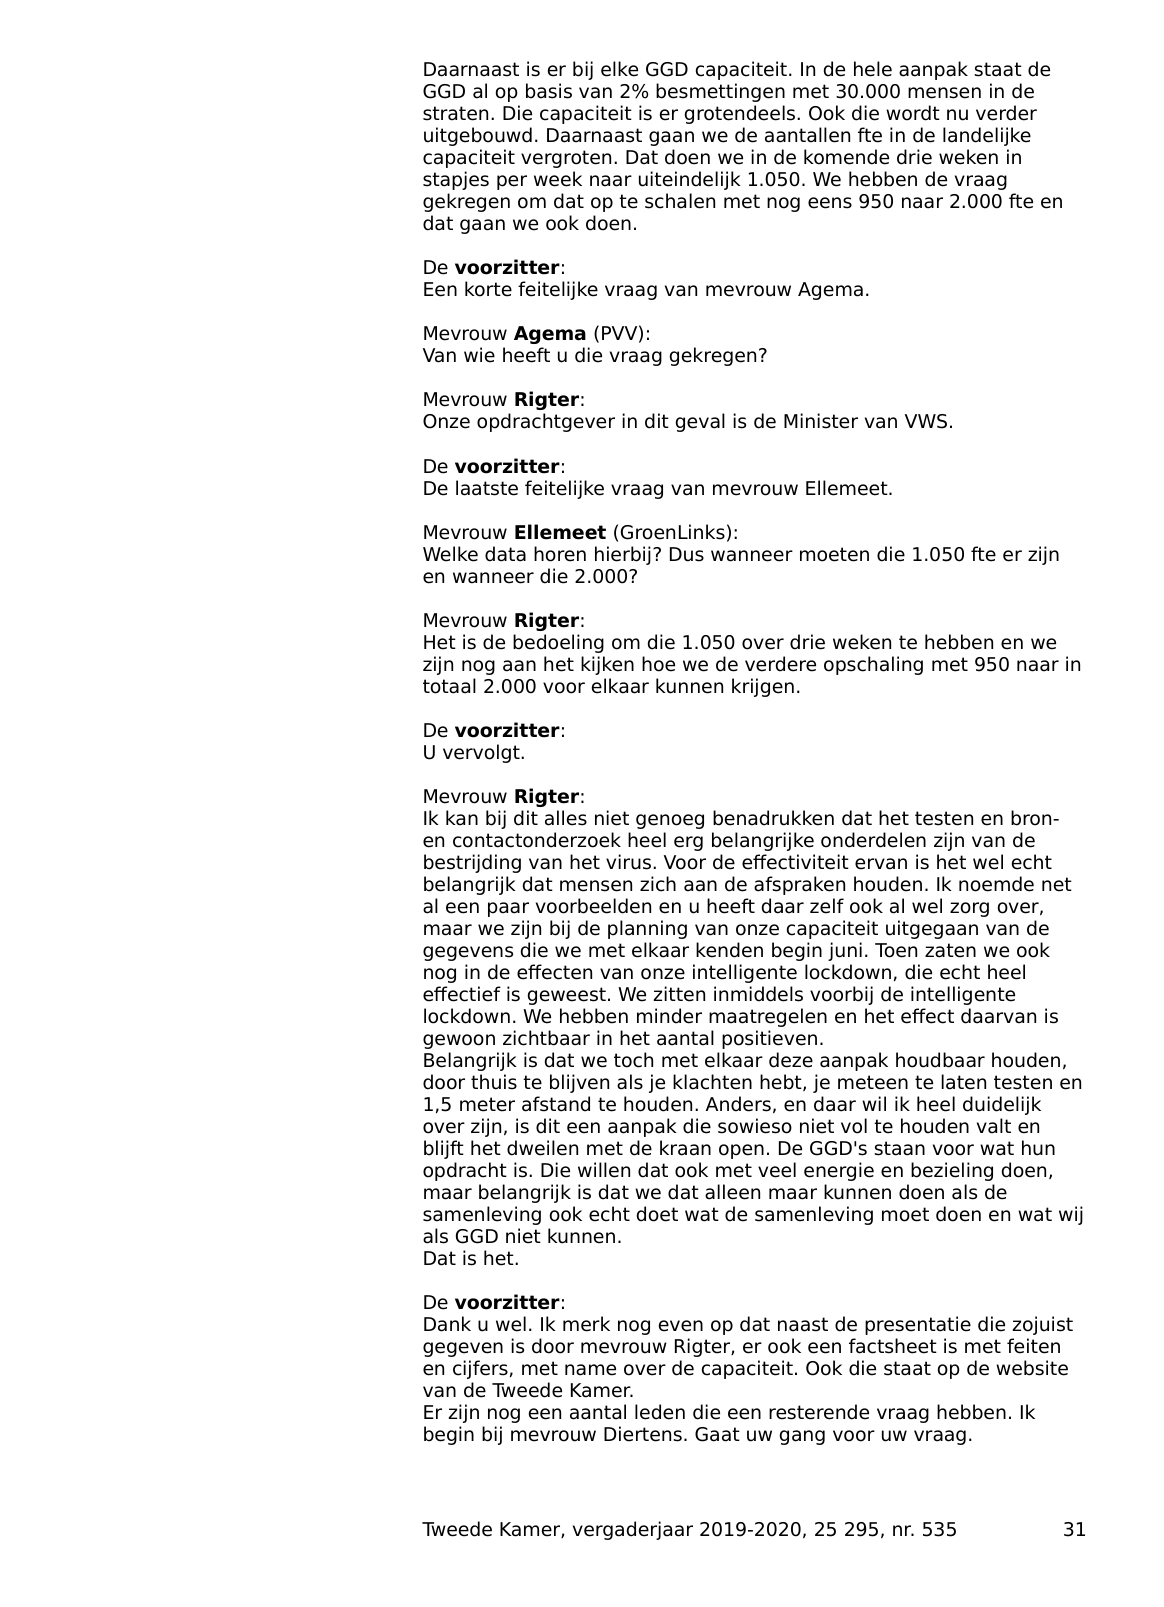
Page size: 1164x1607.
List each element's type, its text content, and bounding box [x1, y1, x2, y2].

text De voorzitter: [422, 1292, 1087, 1314]
text De voorzitter: [422, 456, 1087, 477]
text Onze opdrachtgever in dit geval is de Minister van VWS. [422, 411, 1087, 433]
text Welke data horen hierbij? Dus wanneer moeten die 1.050 fte er zijn en wanneer die 2.000? [422, 544, 1087, 588]
text U vervolgt. [422, 742, 1087, 764]
text Ik kan bij dit alles niet genoeg benadrukken dat het testen en bron- en contactonderzoek heel erg belangrijke onderdelen zijn van de bestrijding van het virus. Voor de effectiviteit ervan is het wel echt belangrijk dat mensen zich aan de afspraken houden. Ik noemde net al een paar voorbeelden en u heeft daar zelf ook al wel zorg over, maar we zijn bij de planning van onze capaciteit uitgegaan van de gegevens die we met elkaar kenden begin juni. Toen zaten we ook nog in de effecten van onze intelligente lockdown, die echt heel effectief is geweest. We zitten inmiddels voorbij de intelligente lockdown. We hebben minder maatregelen en het effect daarvan is gewoon zichtbaar in het aantal positieven. [422, 808, 1087, 1050]
text De voorzitter: [422, 257, 1087, 279]
text Daarnaast is er bij elke GGD capaciteit. In de hele aanpak staat de GGD al op basis van 2% besmettingen met 30.000 mensen in de straten. Die capaciteit is er grotendeels. Ook die wordt nu verder uitgebouwd. Daarnaast gaan we de aantallen fte in de landelijke capaciteit vergroten. Dat doen we in de komende drie weken in stapjes per week naar uiteindelijk 1.050. We hebben de vraag gekregen om dat op te schalen met nog eens 950 naar 2.000 fte en dat gaan we ook doen. [422, 59, 1087, 235]
text Van wie heeft u die vraag gekregen? [422, 345, 1087, 367]
text Belangrijk is dat we toch met elkaar deze aanpak houdbaar houden, door thuis te blijven als je klachten hebt, je meteen te laten testen en 1,5 meter afstand te houden. Anders, en daar wil ik heel duidelijk over zijn, is dit een aanpak die sowieso niet vol te houden valt en blijft het dweilen met de kraan open. De GGD's staan voor wat hun opdracht is. Die willen dat ook met veel energie en bezieling doen, maar belangrijk is dat we dat alleen maar kunnen doen als de samenleving ook echt doet wat de samenleving moet doen en wat wij als GGD niet kunnen. [422, 1050, 1087, 1248]
text De voorzitter: [422, 720, 1087, 742]
text Mevrouw Rigter: [422, 610, 1087, 632]
text Een korte feitelijke vraag van mevrouw Agema. [422, 279, 1087, 301]
text Mevrouw Rigter: [422, 786, 1087, 808]
text De laatste feitelijke vraag van mevrouw Ellemeet. [422, 477, 1087, 499]
text Dat is het. [422, 1248, 1087, 1269]
text Mevrouw Rigter: [422, 389, 1087, 411]
text Mevrouw Agema (PVV): [422, 323, 1087, 345]
text Het is de bedoeling om die 1.050 over drie weken te hebben en we zijn nog aan het kijken hoe we de verdere opschaling met 950 naar in totaal 2.000 voor elkaar kunnen krijgen. [422, 632, 1087, 698]
text Dank u wel. Ik merk nog even op dat naast de presentatie die zojuist gegeven is door mevrouw Rigter, er ook een factsheet is met feiten en cijfers, met name over de capaciteit. Ook die staat op de website van de Tweede Kamer. [422, 1314, 1087, 1402]
text Mevrouw Ellemeet (GroenLinks): [422, 522, 1087, 544]
text Er zijn nog een aantal leden die een resterende vraag hebben. Ik begin bij mevrouw Diertens. Gaat uw gang voor uw vraag. [422, 1402, 1087, 1446]
